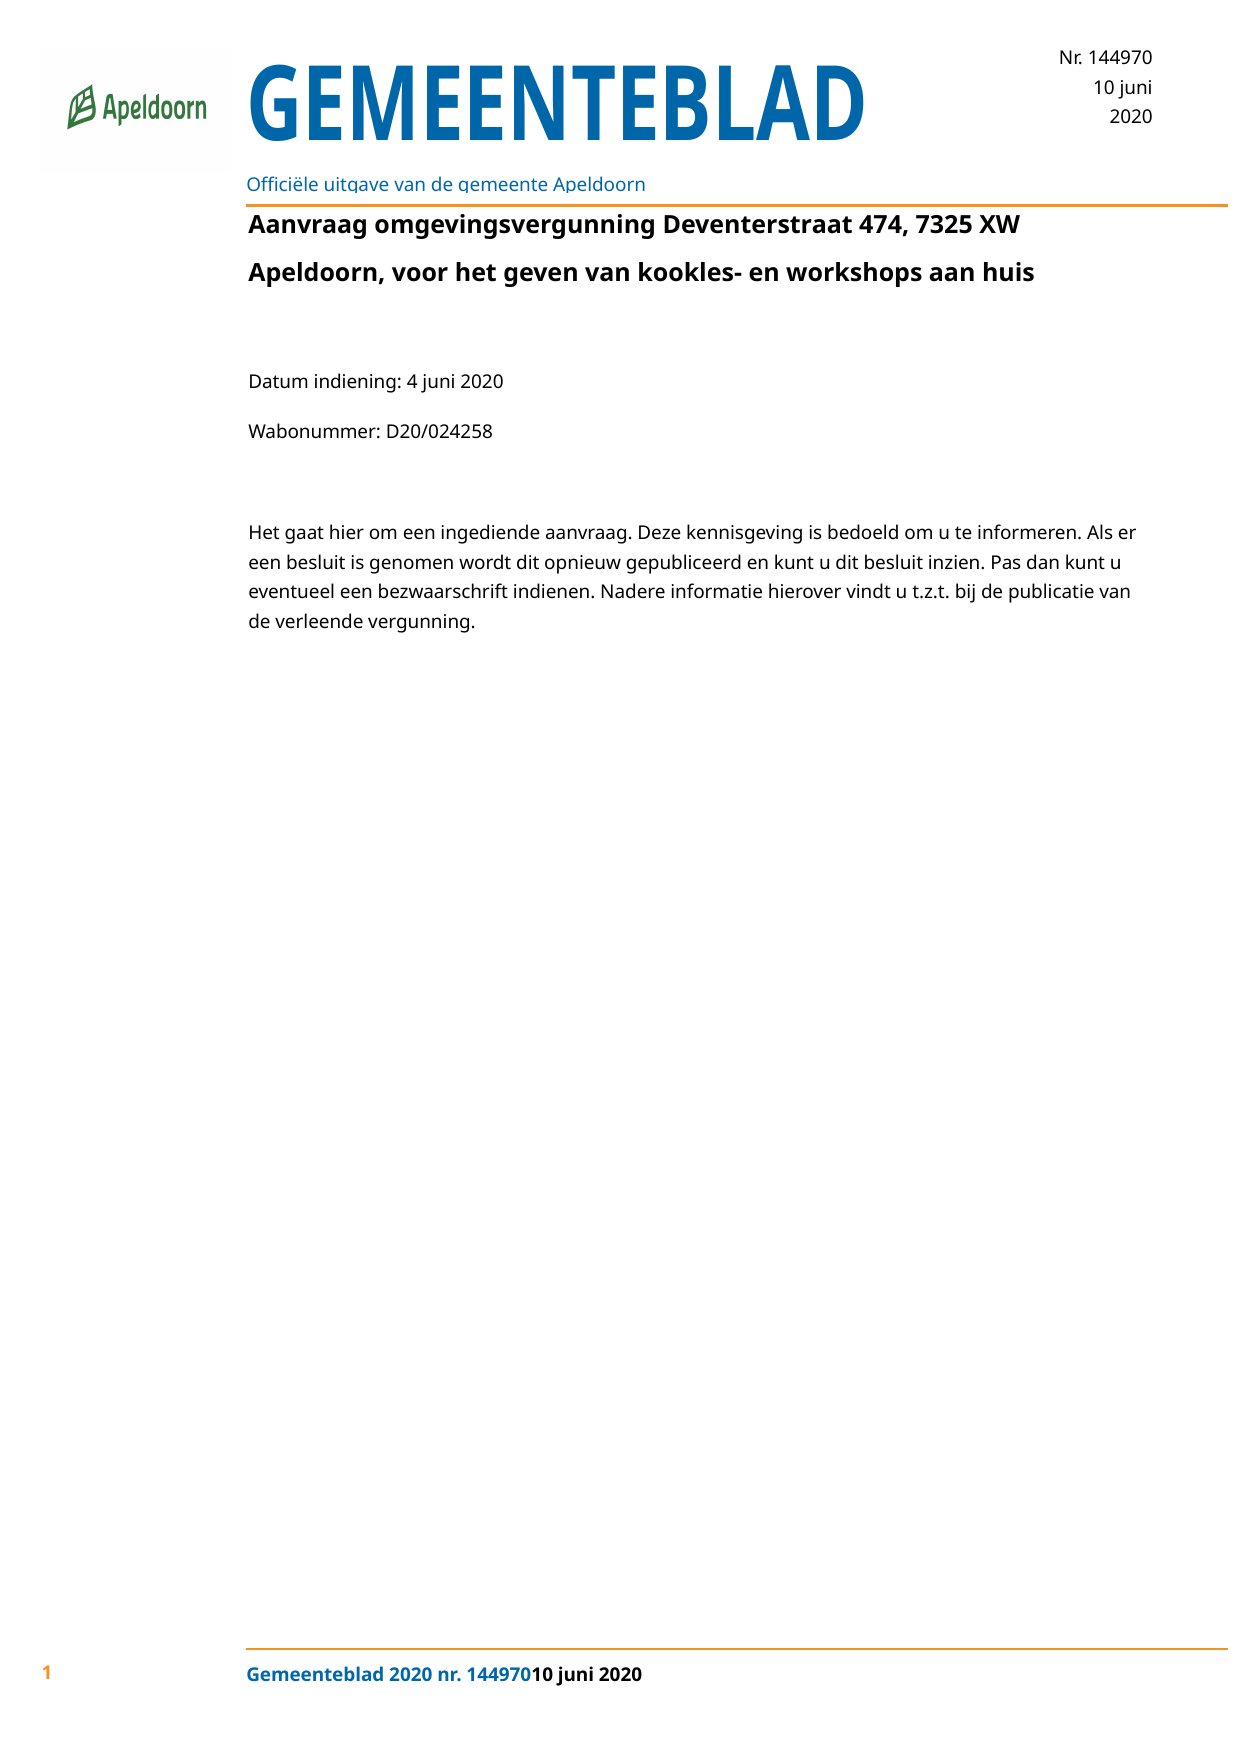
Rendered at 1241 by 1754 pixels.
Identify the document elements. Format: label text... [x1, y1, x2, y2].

text Datum indiening: 4 juni 2020 [248, 368, 1152, 394]
picture [41, 47, 231, 172]
text Aanvraag omgevingsvergunning Deventerstraat 474, 7325 XW Apeldoorn, voor het geven van kookles- en workshops aan huis [248, 207, 1152, 288]
text Wabonummer: D20/024258 [248, 419, 1152, 444]
text Het gaat hier om een ingediende aanvraag. Deze kennisgeving is bedoeld om u te informeren. Als er een besluit is genomen wordt dit opnieuw gepubliceerd en kunt u dit besluit inzien. Pas dan kunt u eventueel een bezwaarschrift indienen. Nadere informatie hierover vindt u t.z.t. bij de publicatie van de verleende vergunning. [248, 519, 1152, 634]
